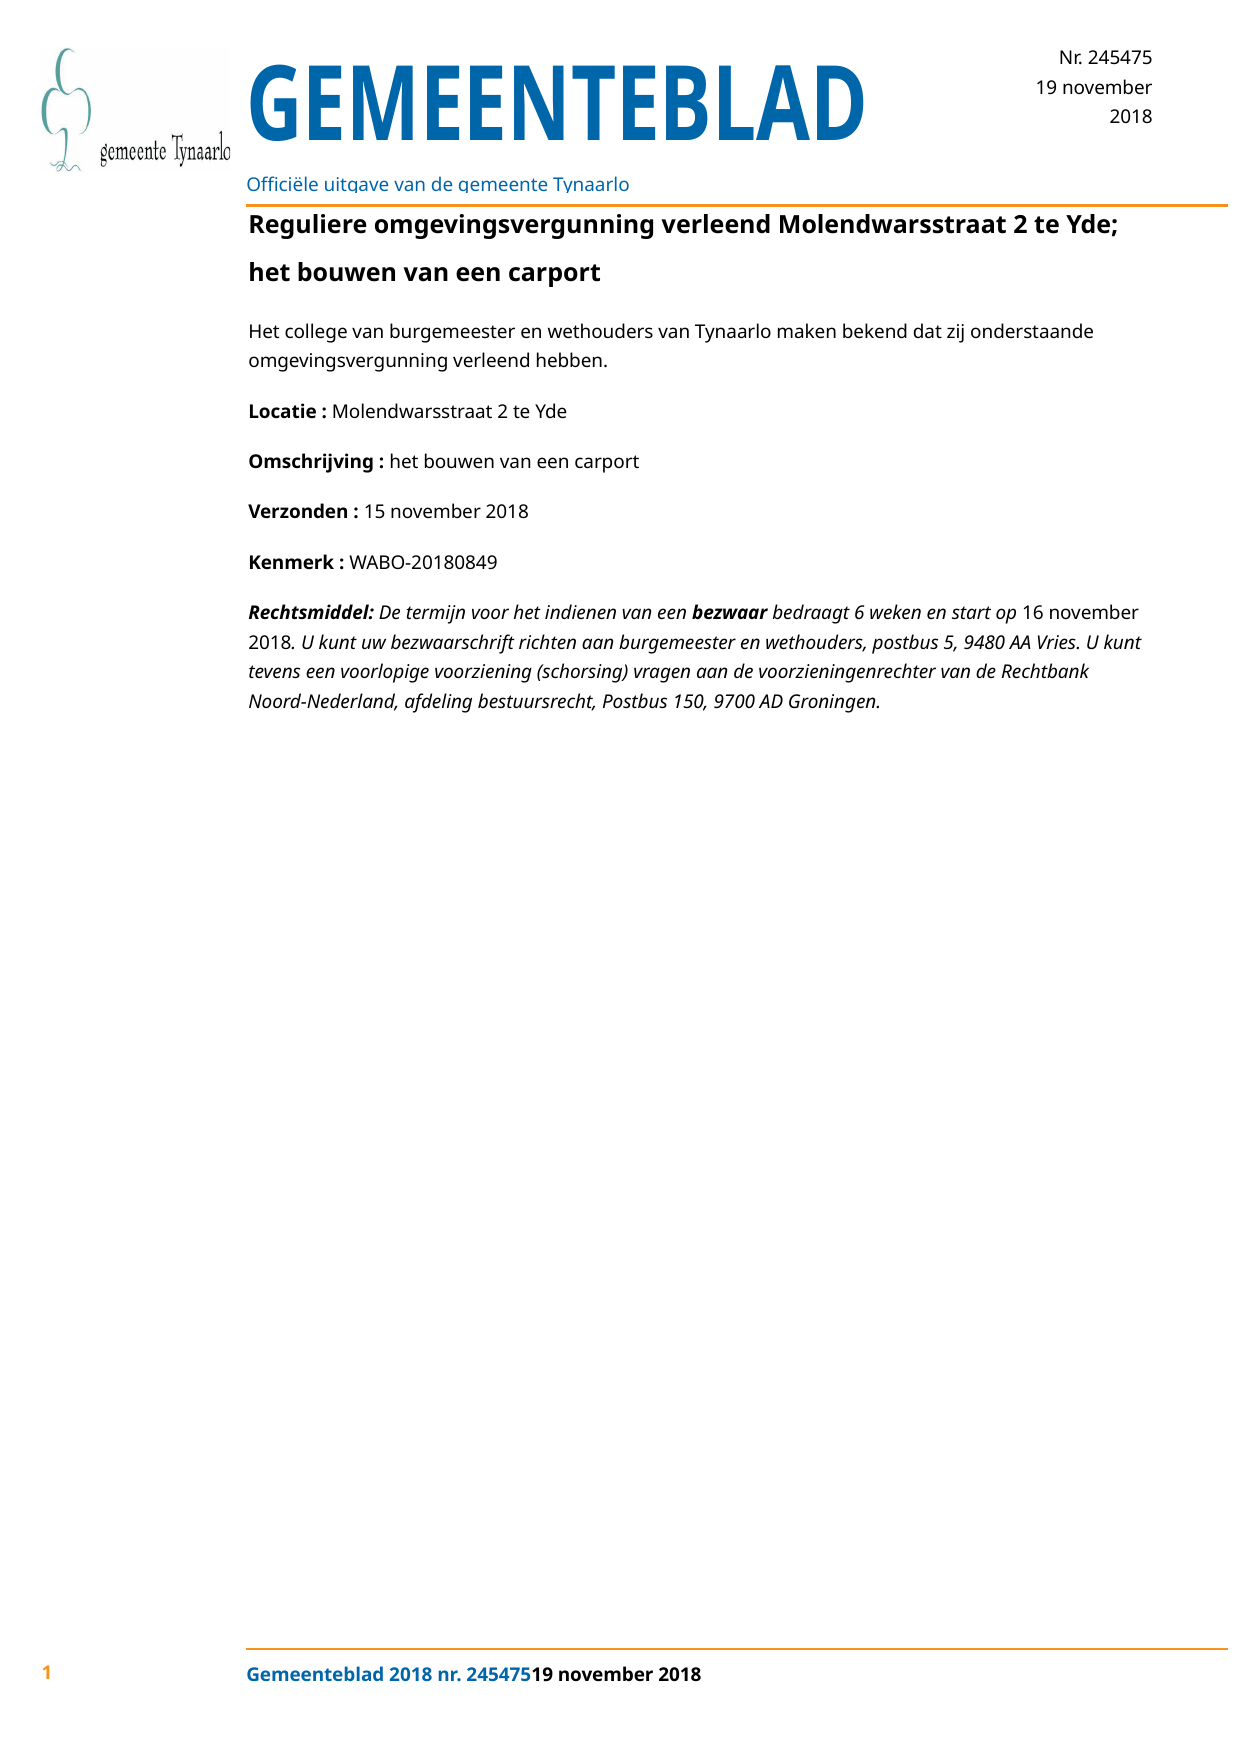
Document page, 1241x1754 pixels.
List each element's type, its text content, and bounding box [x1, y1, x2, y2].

text Verzonden : 15 november 2018 [248, 499, 1152, 524]
text Omschrijving : het bouwen van een carport [248, 448, 1152, 474]
text Het college van burgemeester en wethouders van Tynaarlo maken bekend dat zij onderstaande omgevingsvergunning verleend hebben. [248, 318, 1152, 373]
text Locatie : Molendwarsstraat 2 te Yde [248, 398, 1152, 424]
text Rechtsmiddel: De termijn voor het indienen van een bezwaar bedraagt 6 weken en start op 16 november 2018. U kunt uw bezwaarschrift richten aan burgemeester en wethouders, postbus 5, 9480 AA Vries. U kunt tevens een voorlopige voorziening (schorsing) vragen aan de voorzieningenrechter van de Rechtbank Noord-Nederland, afdeling bestuursrecht, Postbus 150, 9700 AD Groningen. [248, 599, 1152, 714]
text Kenmerk : WABO-20180849 [248, 549, 1152, 575]
text Reguliere omgevingsvergunning verleend Molendwarsstraat 2 te Yde; het bouwen van een carport [248, 207, 1152, 288]
picture [41, 47, 231, 172]
